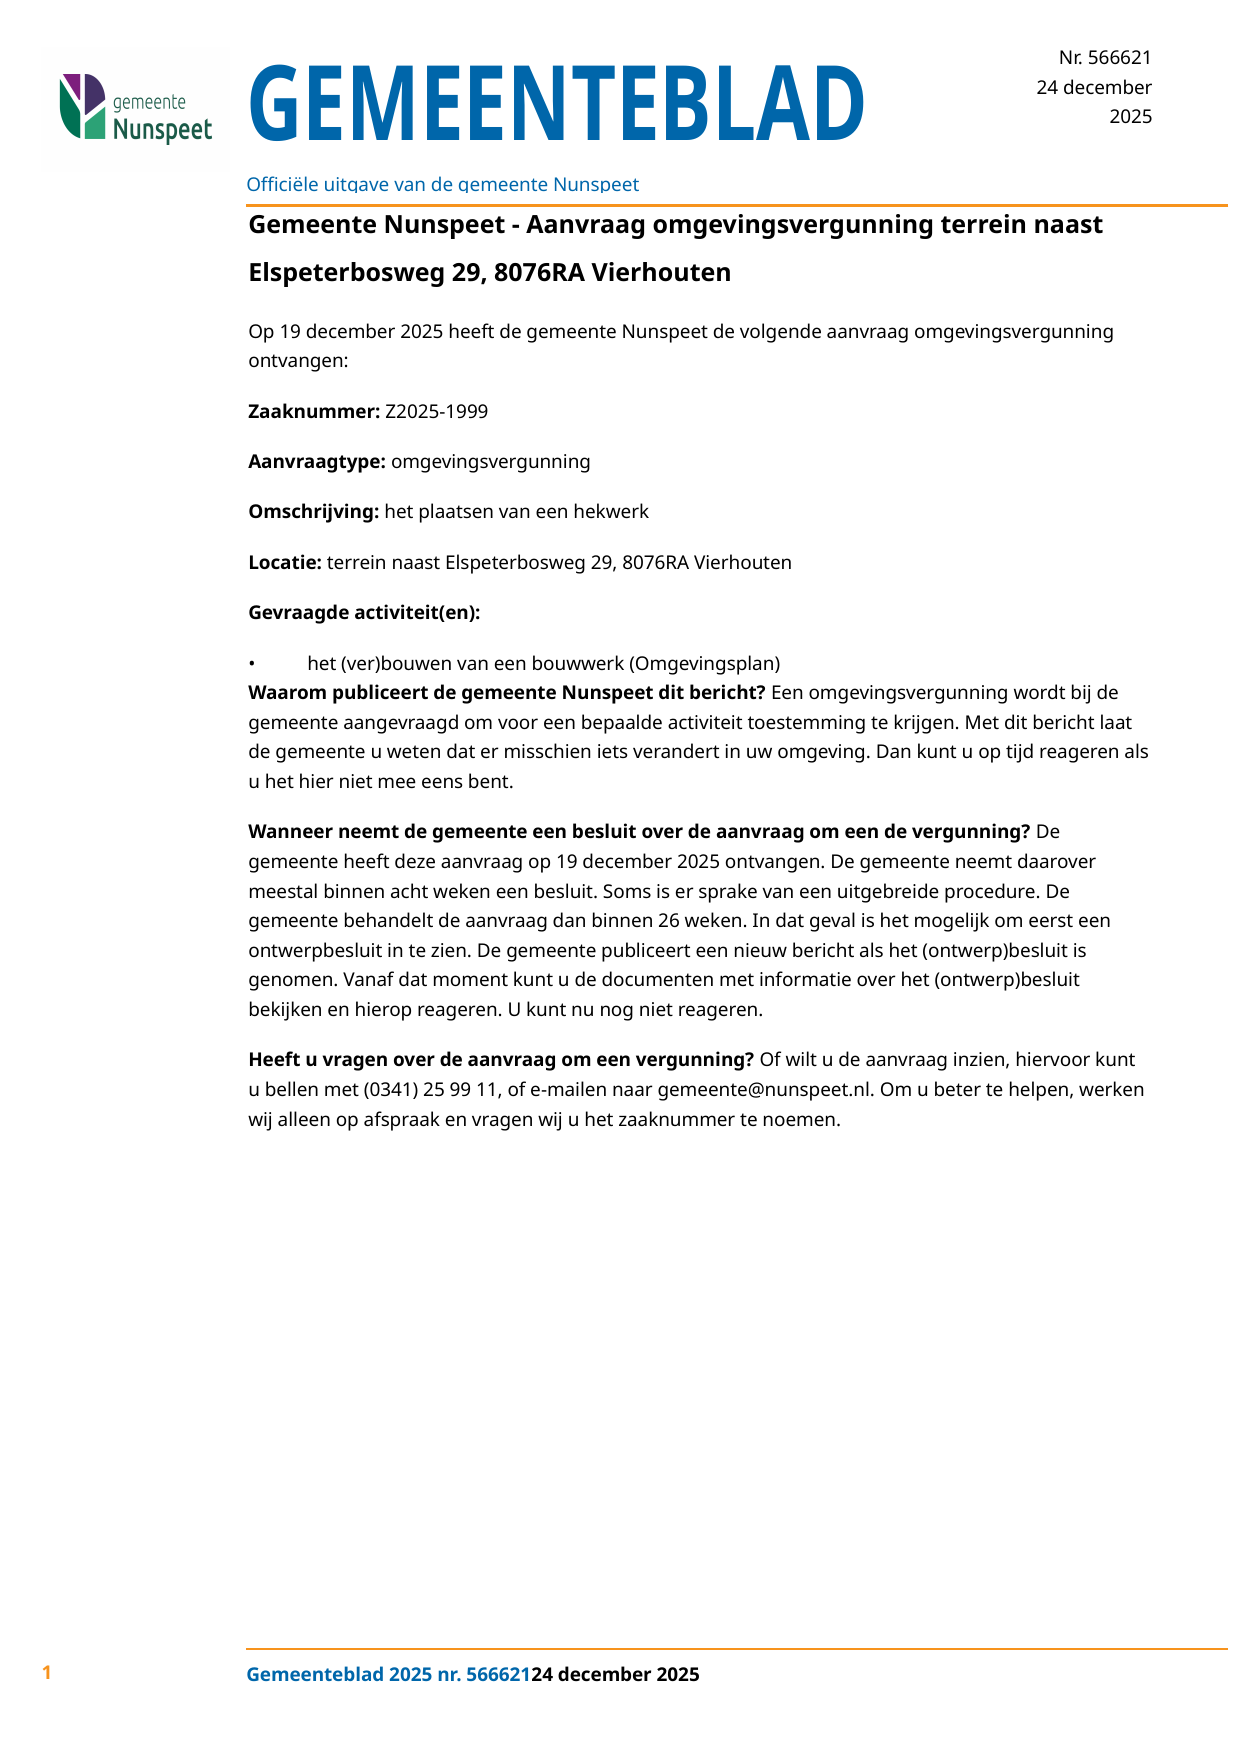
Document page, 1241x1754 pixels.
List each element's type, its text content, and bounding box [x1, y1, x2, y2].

text Wanneer neemt de gemeente een besluit over de aanvraag om een de vergunning? De gemeente heeft deze aanvraag op 19 december 2025 ontvangen. De gemeente neemt daarover meestal binnen acht weken een besluit. Soms is er sprake van een uitgebreide procedure. De gemeente behandelt de aanvraag dan binnen 26 weken. In dat geval is het mogelijk om eerst een ontwerpbesluit in te zien. De gemeente publiceert een nieuw bericht als het (ontwerp)besluit is genomen. Vanaf dat moment kunt u de documenten met informatie over het (ontwerp)besluit bekijken en hierop reageren. U kunt nu nog niet reageren. [248, 819, 1152, 1022]
list het (ver)bouwen van een bouwwerk (Omgevingsplan) [248, 650, 1152, 676]
text Aanvraagtype: omgevingsvergunning [248, 448, 1152, 474]
text Zaaknummer: Z2025-1999 [248, 398, 1152, 424]
text Locatie: terrein naast Elspeterbosweg 29, 8076RA Vierhouten [248, 549, 1152, 575]
text Omschrijving: het plaatsen van een hekwerk [248, 499, 1152, 524]
text Gevraagde activiteit(en): [248, 599, 1152, 625]
text Heeft u vragen over de aanvraag om een vergunning? Of wilt u de aanvraag inzien, hiervoor kunt u bellen met (0341) 25 99 11, of e-mailen naar gemeente@nunspeet.nl. Om u beter te helpen, werken wij alleen op afspraak en vragen wij u het zaaknummer te noemen. [248, 1047, 1152, 1132]
picture [41, 47, 231, 172]
text Gemeente Nunspeet - Aanvraag omgevingsvergunning terrein naast Elspeterbosweg 29, 8076RA Vierhouten [248, 207, 1152, 288]
text Waarom publiceert de gemeente Nunspeet dit bericht? Een omgevingsvergunning wordt bij de gemeente aangevraagd om voor een bepaalde activiteit toestemming te krijgen. Met dit bericht laat de gemeente u weten dat er misschien iets verandert in uw omgeving. Dan kunt u op tijd reageren als u het hier niet mee eens bent. [248, 679, 1152, 794]
text Op 19 december 2025 heeft de gemeente Nunspeet de volgende aanvraag omgevingsvergunning ontvangen: [248, 318, 1152, 373]
